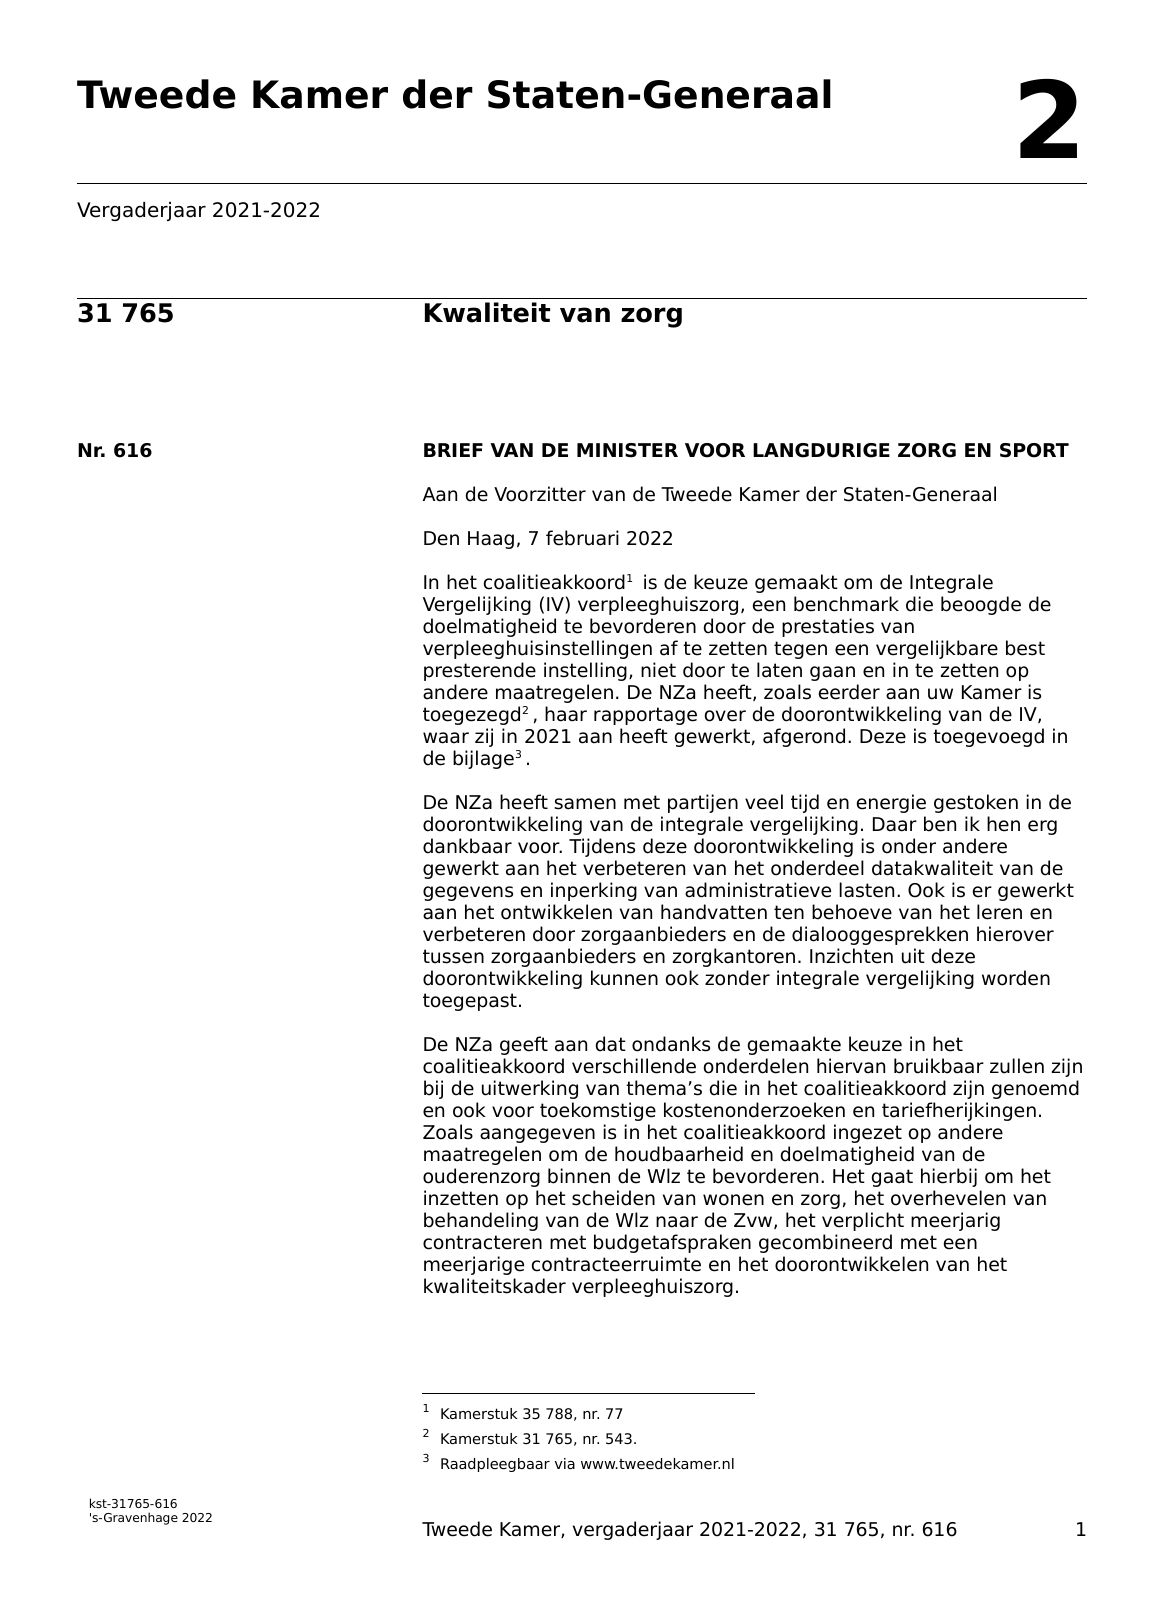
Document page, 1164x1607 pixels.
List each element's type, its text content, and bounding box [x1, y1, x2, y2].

text Aan de Voorzitter van de Tweede Kamer der Staten-Generaal [422, 484, 1087, 506]
text Kamerstuk 35 788, nr. 77 [422, 1402, 1087, 1424]
text kst-31765-616 [88, 1497, 323, 1511]
table_header Tweede Kamer der Staten-Generaal [77, 59, 886, 183]
subtitle Nr. 616 BRIEF VAN DE MINISTER VOOR LANGDURIGE ZORG EN SPORT [77, 440, 1087, 462]
text De NZa geeft aan dat ondanks de gemaakte keuze in het coalitieakkoord verschillende onderdelen hiervan bruikbaar zullen zijn bij de uitwerking van thema’s die in het coalitieakkoord zijn genoemd en ook voor toekomstige kostenonderzoeken en tariefherijkingen. [422, 1034, 1087, 1122]
text Den Haag, 7 februari 2022 [422, 528, 1087, 550]
subtitle 31 765 Kwaliteit van zorg [77, 299, 1087, 329]
text Raadpleegbaar via www.tweedekamer.nl [422, 1452, 1087, 1474]
table_header 2 [886, 59, 1087, 183]
text Kamerstuk 31 765, nr. 543. [422, 1427, 1087, 1449]
text Zoals aangegeven is in het coalitieakkoord ingezet op andere maatregelen om de houdbaarheid en doelmatigheid van de ouderenzorg binnen de Wlz te bevorderen. Het gaat hierbij om het inzetten op het scheiden van wonen en zorg, het overhevelen van behandeling van de Wlz naar de Zvw, het verplicht meerjarig contracteren met budgetafspraken gecombineerd met een meerjarige contracteerruimte en het doorontwikkelen van het kwaliteitskader verpleeghuiszorg. [422, 1122, 1087, 1298]
text De NZa heeft samen met partijen veel tijd en energie gestoken in de doorontwikkeling van de integrale vergelijking. Daar ben ik hen erg dankbaar voor. Tijdens deze doorontwikkeling is onder andere gewerkt aan het verbeteren van het onderdeel datakwaliteit van de gegevens en inperking van administratieve lasten. Ook is er gewerkt aan het ontwikkelen van handvatten ten behoeve van het leren en verbeteren door zorgaanbieders en de dialooggesprekken hierover tussen zorgaanbieders en zorgkantoren. Inzichten uit deze doorontwikkeling kunnen ook zonder integrale vergelijking worden toegepast. [422, 792, 1087, 1012]
text 's-Gravenhage 2022 [88, 1511, 323, 1525]
table_cell Vergaderjaar 2021-2022 [77, 184, 1087, 298]
text In het coalitieakkoord is de keuze gemaakt om de Integrale Vergelijking (IV) verpleeghuiszorg, een benchmark die beoogde de doelmatigheid te bevorderen door de prestaties van verpleeghuisinstellingen af te zetten tegen een vergelijkbare best presterende instelling, niet door te laten gaan en in te zetten op andere maatregelen. De NZa heeft, zoals eerder aan uw Kamer is toegezegd, haar rapportage over de doorontwikkeling van de IV, waar zij in 2021 aan heeft gewerkt, afgerond. Deze is toegevoegd in de bijlage. [422, 572, 1087, 770]
